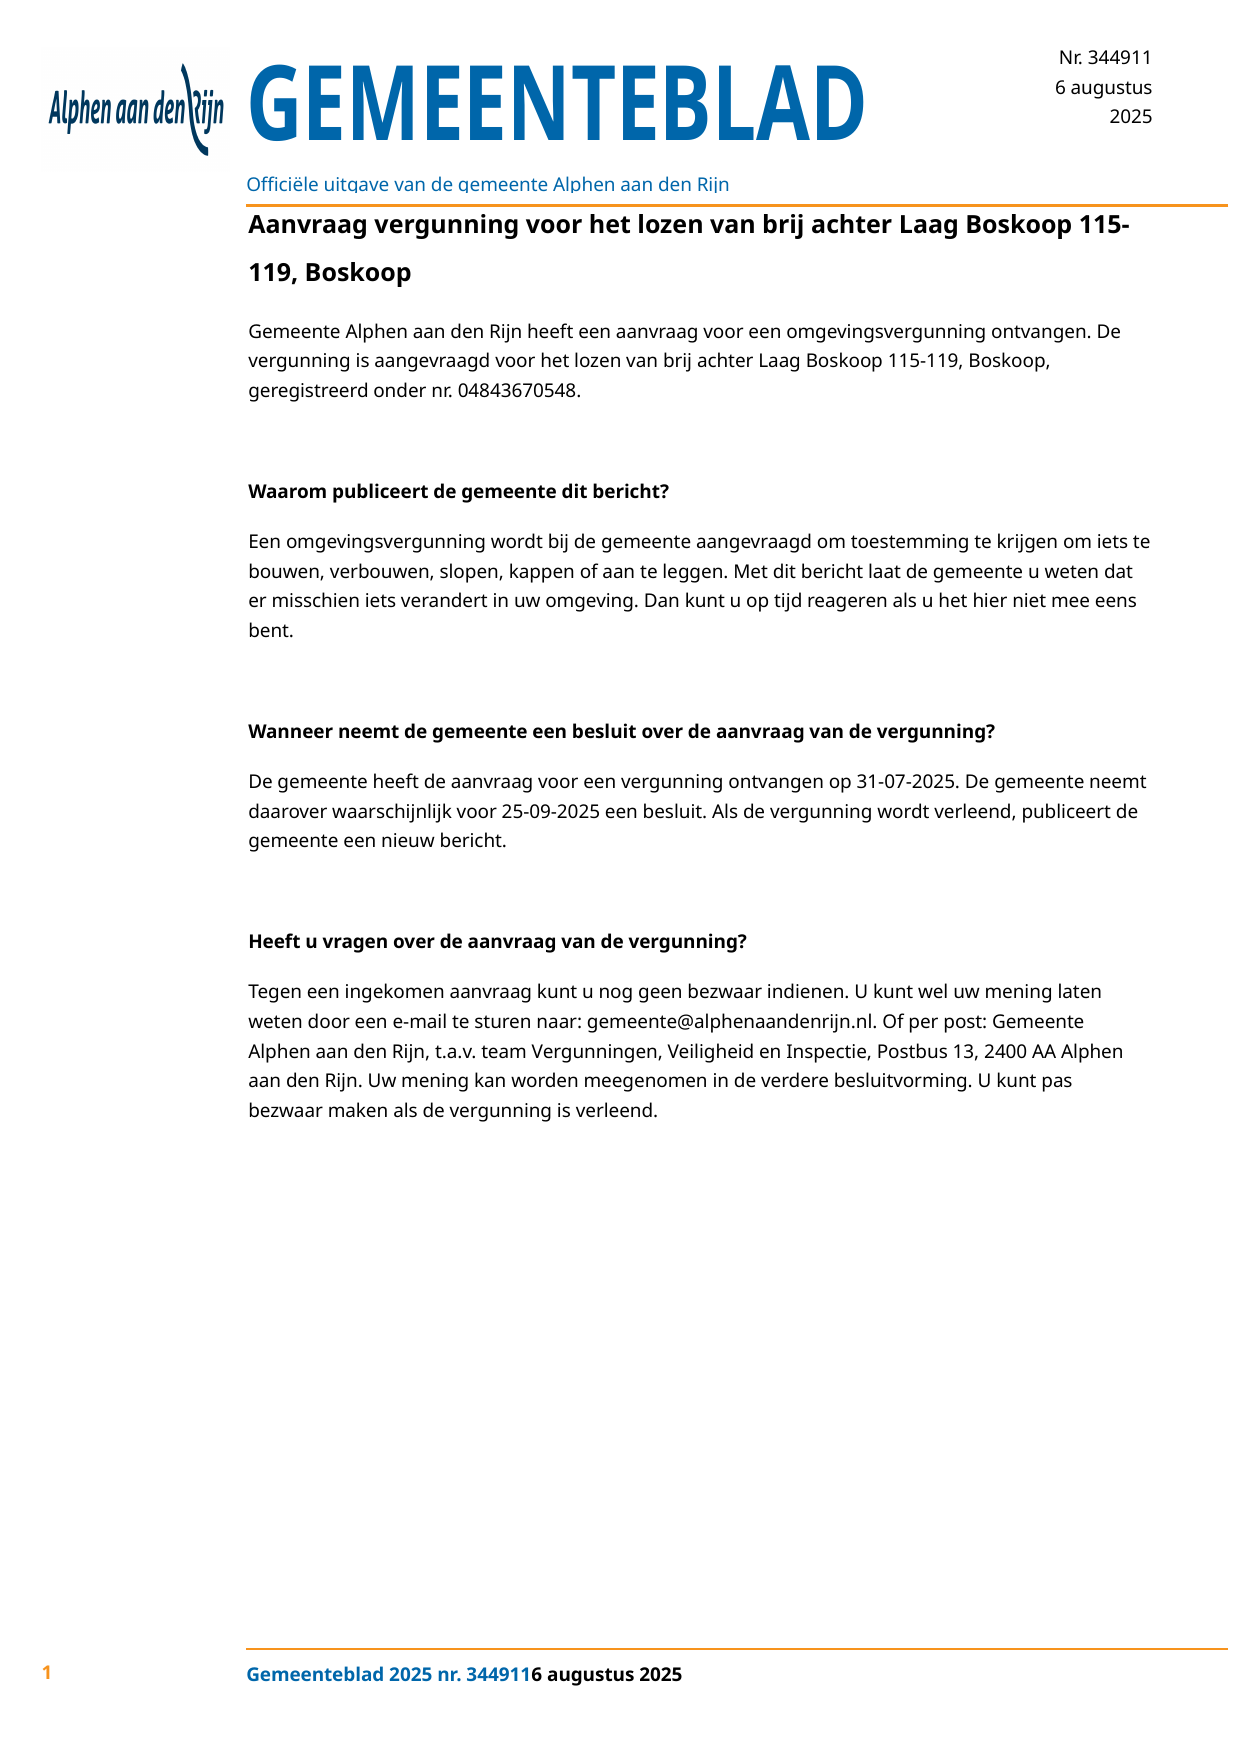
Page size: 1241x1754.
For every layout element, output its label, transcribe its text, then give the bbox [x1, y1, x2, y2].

text Gemeente Alphen aan den Rijn heeft een aanvraag voor een omgevingsvergunning ontvangen. De vergunning is aangevraagd voor het lozen van brij achter Laag Boskoop 115-119, Boskoop, geregistreerd onder nr. 04843670548. [248, 318, 1152, 403]
text Aanvraag vergunning voor het lozen van brij achter Laag Boskoop 115-119, Boskoop [248, 207, 1152, 288]
text De gemeente heeft de aanvraag voor een vergunning ontvangen op 31-07-2025. De gemeente neemt daarover waarschijnlijk voor 25-09-2025 een besluit. Als de vergunning wordt verleend, publiceert de gemeente een nieuw bericht. [248, 768, 1152, 853]
text Waarom publiceert de gemeente dit bericht? [248, 478, 1152, 504]
text Wanneer neemt de gemeente een besluit over de aanvraag van de vergunning? [248, 718, 1152, 744]
text Tegen een ingekomen aanvraag kunt u nog geen bezwaar indienen. U kunt wel uw mening laten weten door een e-mail te sturen naar: gemeente@alphenaandenrijn.nl. Of per post: Gemeente Alphen aan den Rijn, t.a.v. team Vergunningen, Veiligheid en Inspectie, Postbus 13, 2400 AA Alphen aan den Rijn. Uw mening kan worden meegenomen in de verdere besluitvorming. U kunt pas bezwaar maken als de vergunning is verleend. [248, 979, 1152, 1123]
text Een omgevingsvergunning wordt bij de gemeente aangevraagd om toestemming te krijgen om iets te bouwen, verbouwen, slopen, kappen of aan te leggen. Met dit bericht laat de gemeente u weten dat er misschien iets verandert in uw omgeving. Dan kunt u op tijd reageren als u het hier niet mee eens bent. [248, 528, 1152, 643]
picture [41, 47, 231, 172]
text Heeft u vragen over de aanvraag van de vergunning? [248, 928, 1152, 954]
